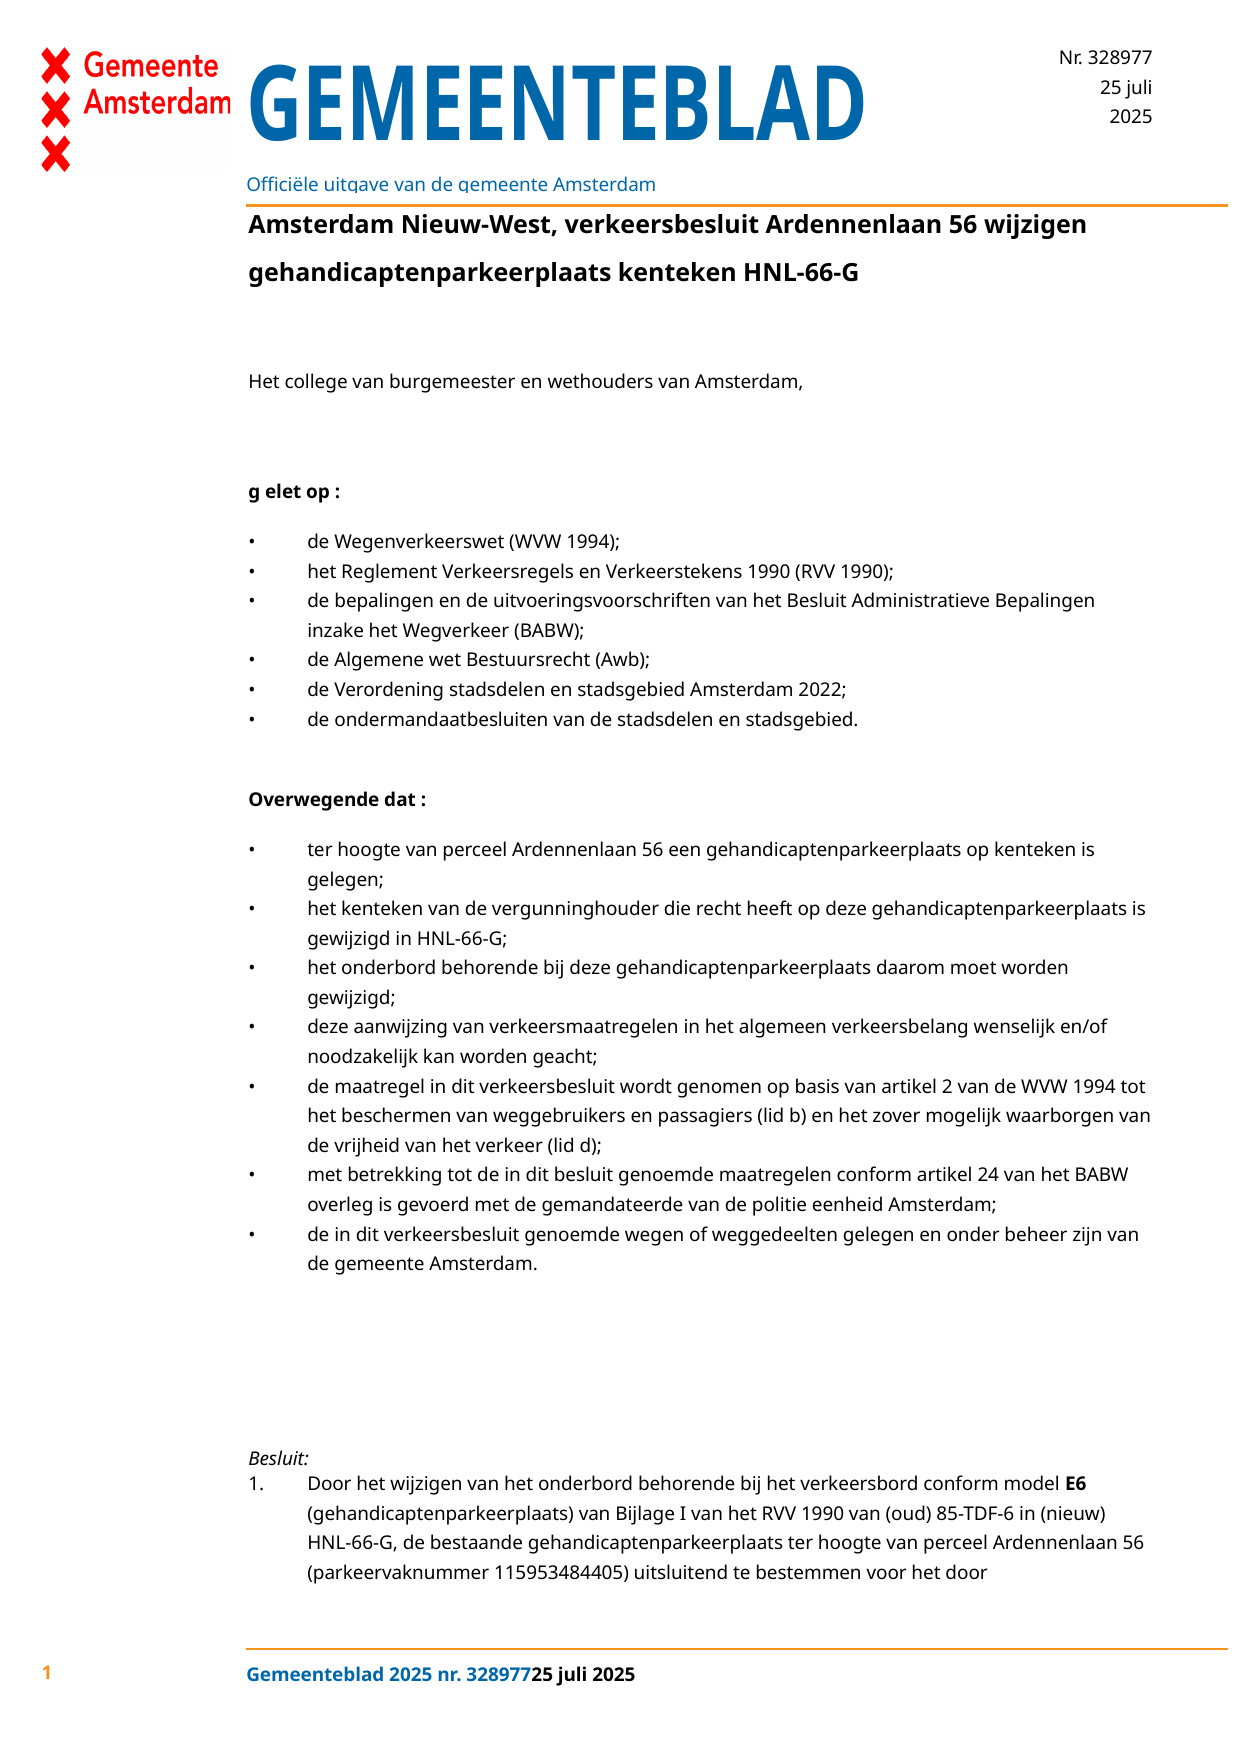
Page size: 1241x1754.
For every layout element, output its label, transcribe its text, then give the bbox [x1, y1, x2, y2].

list de bepalingen en de uitvoeringsvoorschriften van het Besluit Administratieve Bepalingen inzake het Wegverkeer (BABW); [248, 587, 1152, 643]
list de Algemene wet Bestuursrecht (Awb); [248, 647, 1152, 672]
text Besluit: [248, 1445, 1152, 1470]
list de ondermandaatbesluiten van de stadsdelen en stadsgebied. [248, 706, 1152, 731]
list het onderbord behorende bij deze gehandicaptenparkeerplaats daarom moet worden gewijzigd; [248, 954, 1152, 1010]
list het kenteken van de vergunninghouder die recht heeft op deze gehandicaptenparkeerplaats is gewijzigd in HNL-66-G; [248, 895, 1152, 951]
list de Verordening stadsdelen en stadsgebied Amsterdam 2022; [248, 676, 1152, 702]
list het Reglement Verkeersregels en Verkeerstekens 1990 (RVV 1990); [248, 558, 1152, 583]
text g elet op : [248, 478, 1152, 503]
list de maatregel in dit verkeersbesluit wordt genomen op basis van artikel 2 van de WVW 1994 tot het beschermen van weggebruikers en passagiers (lid b) en het zover mogelijk waarborgen van de vrijheid van het verkeer (lid d); [248, 1073, 1152, 1158]
picture [41, 47, 231, 172]
list deze aanwijzing van verkeersmaatregelen in het algemeen verkeersbelang wenselijk en/of noodzakelijk kan worden geacht; [248, 1014, 1152, 1069]
text Overwegende dat : [248, 786, 1152, 811]
list Door het wijzigen van het onderbord behorende bij het verkeersbord conform model E6 (gehandicaptenparkeerplaats) van Bijlage I van het RVV 1990 van (oud) 85-TDF-6 in (nieuw) HNL-66-G, de bestaande gehandicaptenparkeerplaats ter hoogte van perceel Ardennenlaan 56 (parkeervaknummer 115953484405) uitsluitend te bestemmen voor het door [248, 1470, 1152, 1585]
text Het college van burgemeester en wethouders van Amsterdam, [248, 368, 1152, 394]
list de Wegenverkeerswet (WVW 1994); [248, 528, 1152, 554]
text Amsterdam Nieuw-West, verkeersbesluit Ardennenlaan 56 wijzigen gehandicaptenparkeerplaats kenteken HNL-66-G [248, 207, 1152, 288]
list de in dit verkeersbesluit genoemde wegen of weggedeelten gelegen en onder beheer zijn van de gemeente Amsterdam. [248, 1221, 1152, 1276]
list met betrekking tot de in dit besluit genoemde maatregelen conform artikel 24 van het BABW overleg is gevoerd met de gemandateerde van de politie eenheid Amsterdam; [248, 1162, 1152, 1217]
list ter hoogte van perceel Ardennenlaan 56 een gehandicaptenparkeerplaats op kenteken is gelegen; [248, 836, 1152, 891]
